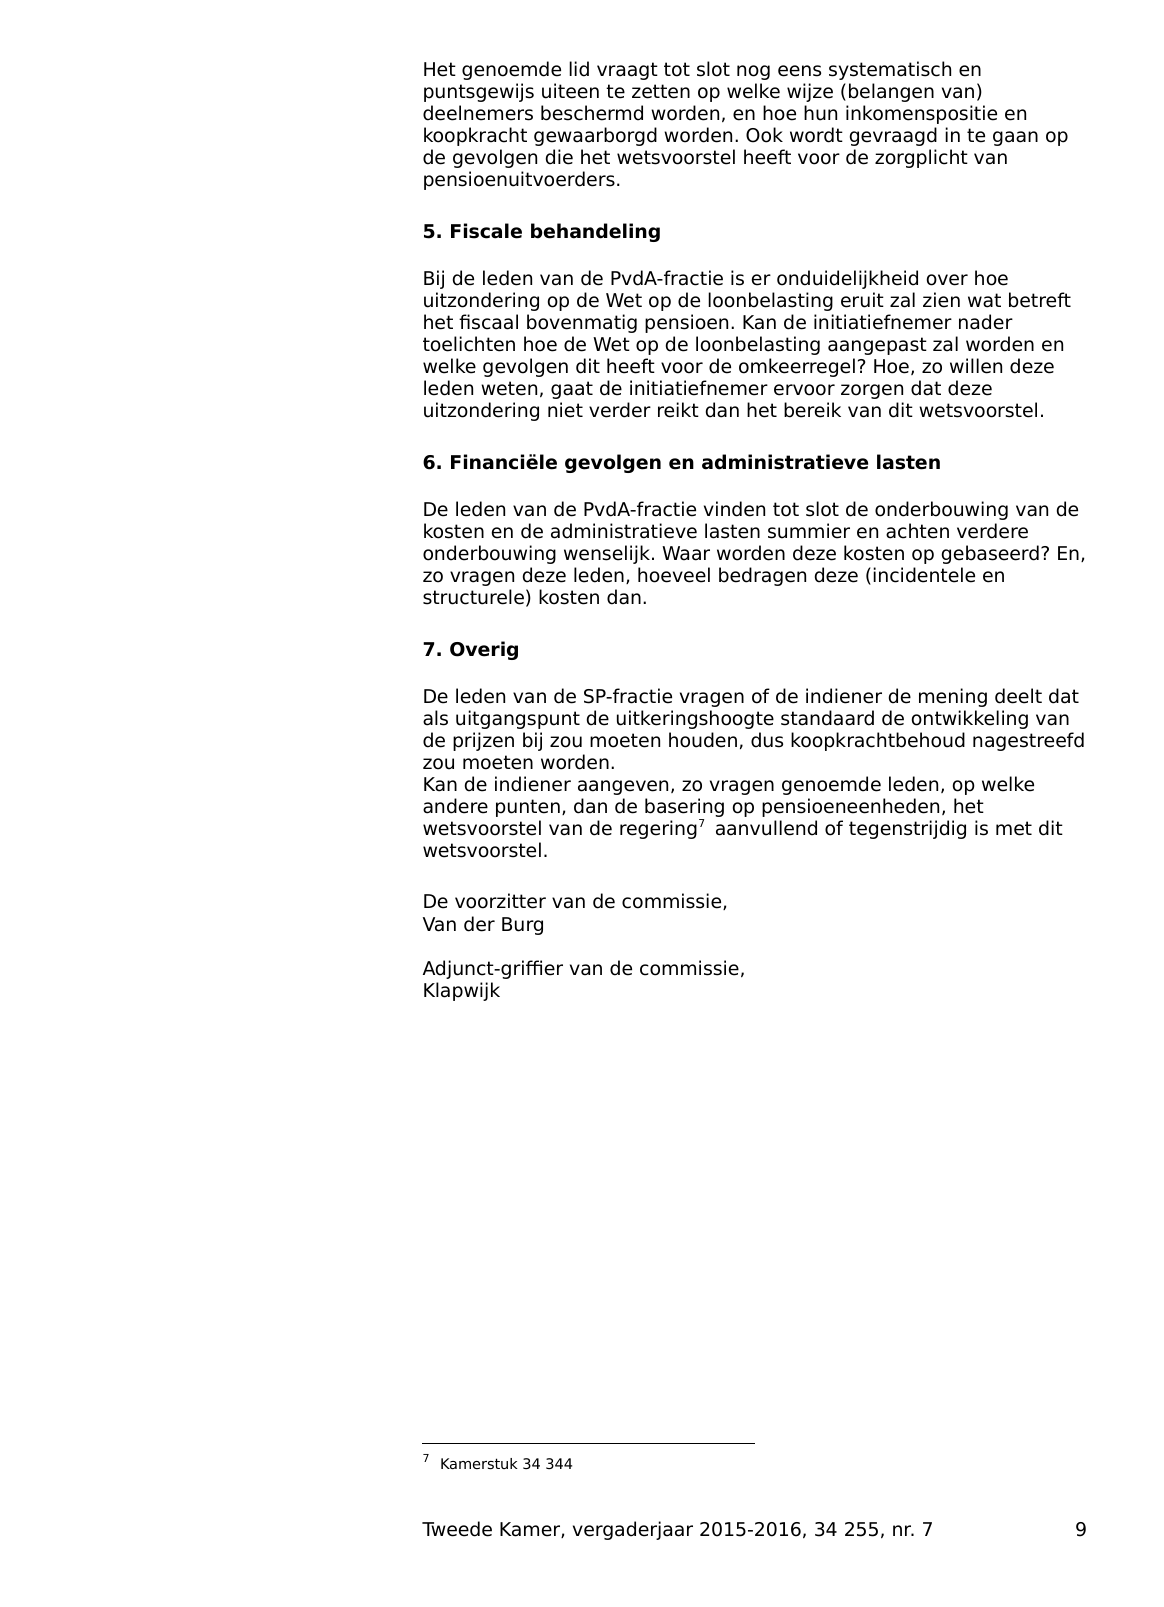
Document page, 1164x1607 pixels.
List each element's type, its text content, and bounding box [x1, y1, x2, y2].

text De leden van de SP-fractie vragen of de indiener de mening deelt dat als uitgangspunt de uitkeringshoogte standaard de ontwikkeling van de prijzen bij zou moeten houden, dus koopkrachtbehoud nagestreefd zou moeten worden. [422, 686, 1087, 773]
text Kan de indiener aangeven, zo vragen genoemde leden, op welke andere punten, dan de basering op pensioeneenheden, het wetsvoorstel van de regering aanvullend of tegenstrijdig is met dit wetsvoorstel. [422, 773, 1087, 861]
subtitle 7. Overig [422, 639, 1087, 661]
text Adjunct-griffier van de commissie, Klapwijk [422, 958, 1087, 1002]
subtitle 6. Financiële gevolgen en administratieve lasten [422, 452, 1087, 474]
text De voorzitter van de commissie, Van der Burg [422, 891, 1087, 935]
text Kamerstuk 34 344 [422, 1452, 1087, 1474]
subtitle 5. Fiscale behandeling [422, 221, 1087, 243]
text De leden van de PvdA-fractie vinden tot slot de onderbouwing van de kosten en de administratieve lasten summier en achten verdere onderbouwing wenselijk. Waar worden deze kosten op gebaseerd? En, zo vragen deze leden, hoeveel bedragen deze (incidentele en structurele) kosten dan. [422, 499, 1087, 609]
text Bij de leden van de PvdA-fractie is er onduidelijkheid over hoe uitzondering op de Wet op de loonbelasting eruit zal zien wat betreft het fiscaal bovenmatig pensioen. Kan de initiatiefnemer nader toelichten hoe de Wet op de loonbelasting aangepast zal worden en welke gevolgen dit heeft voor de omkeerregel? Hoe, zo willen deze leden weten, gaat de initiatiefnemer ervoor zorgen dat deze uitzondering niet verder reikt dan het bereik van dit wetsvoorstel. [422, 268, 1087, 422]
text Het genoemde lid vraagt tot slot nog eens systematisch en puntsgewijs uiteen te zetten op welke wijze (belangen van) deelnemers beschermd worden, en hoe hun inkomenspositie en koopkracht gewaarborgd worden. Ook wordt gevraagd in te gaan op de gevolgen die het wetsvoorstel heeft voor de zorgplicht van pensioenuitvoerders. [422, 59, 1087, 191]
